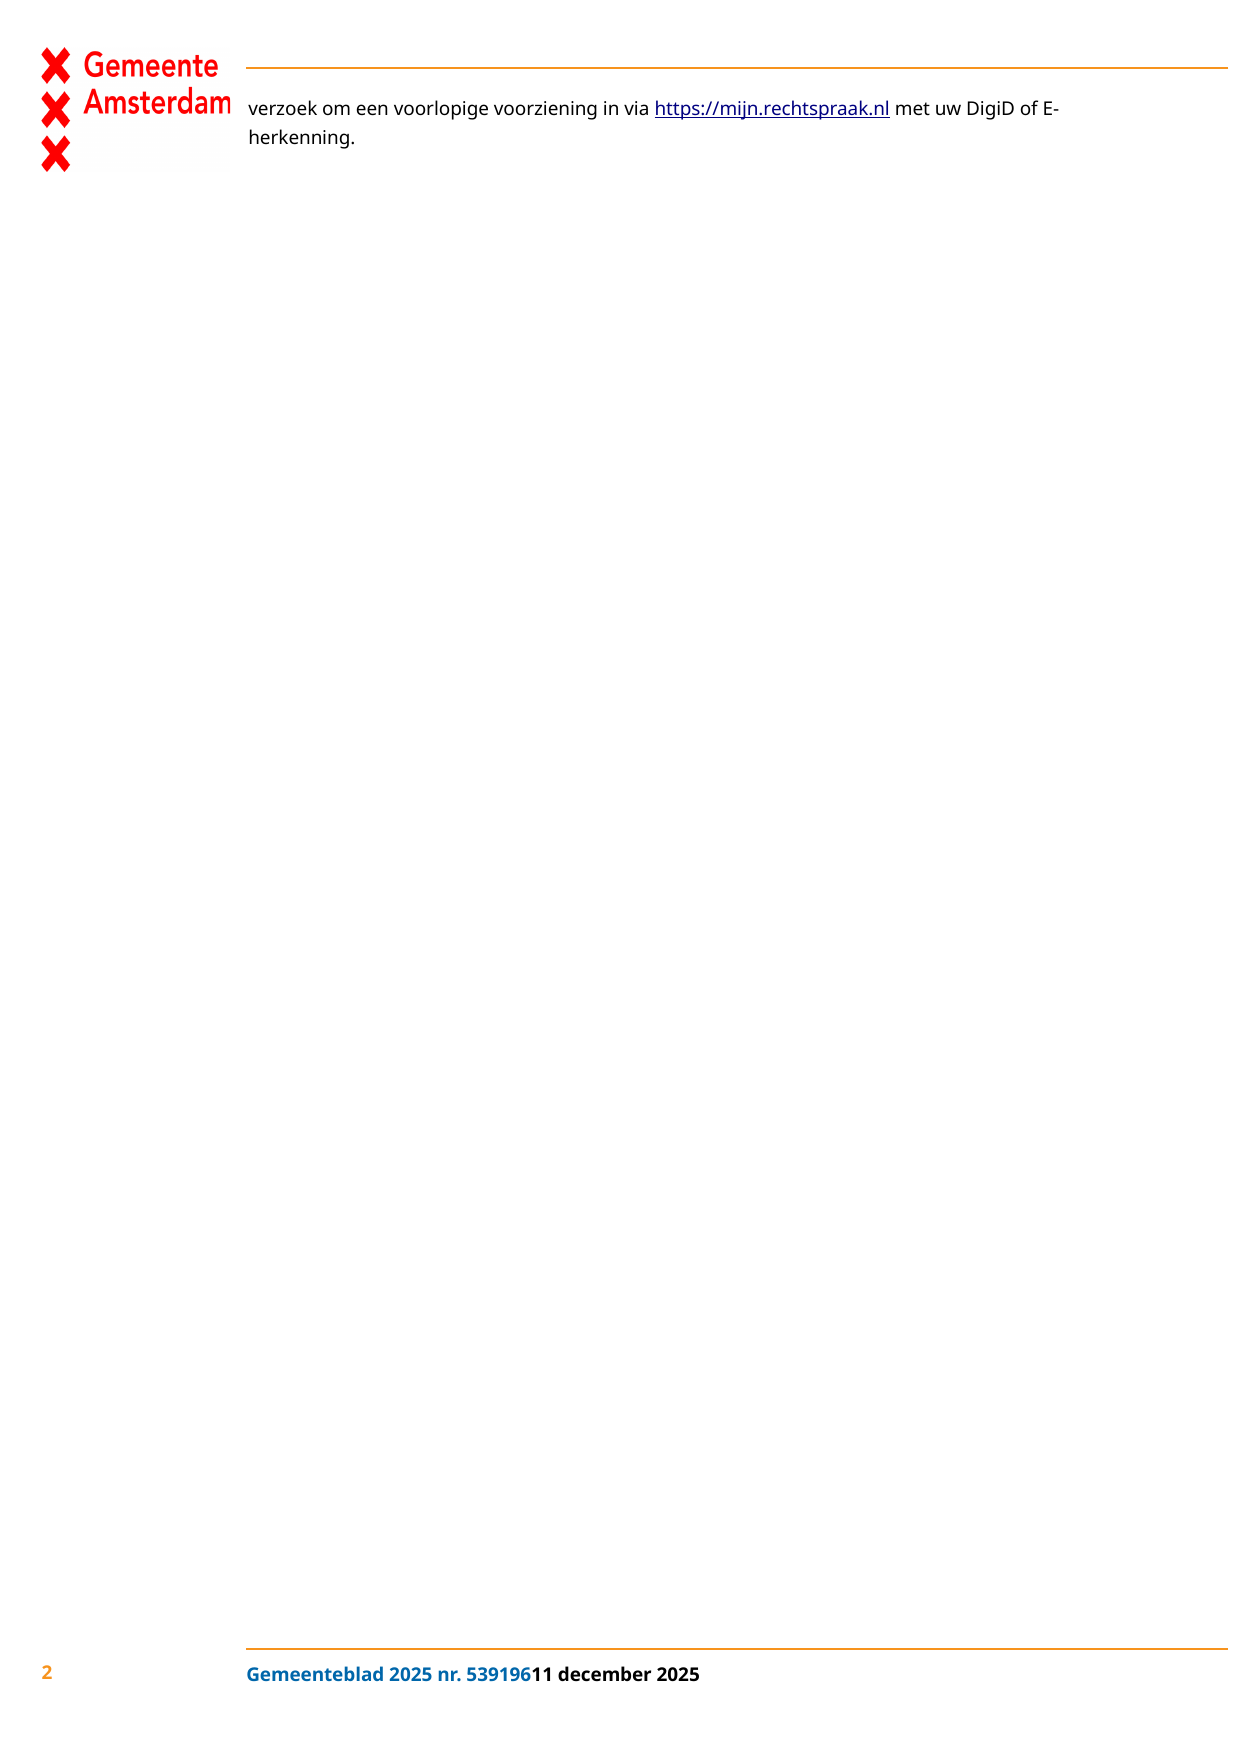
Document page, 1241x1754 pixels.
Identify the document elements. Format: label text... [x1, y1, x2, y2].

text verzoek om een voorlopige voorziening in via https://mijn.rechtspraak.nl met uw DigiD of E-herkenning. [248, 95, 1152, 150]
picture [41, 47, 231, 172]
